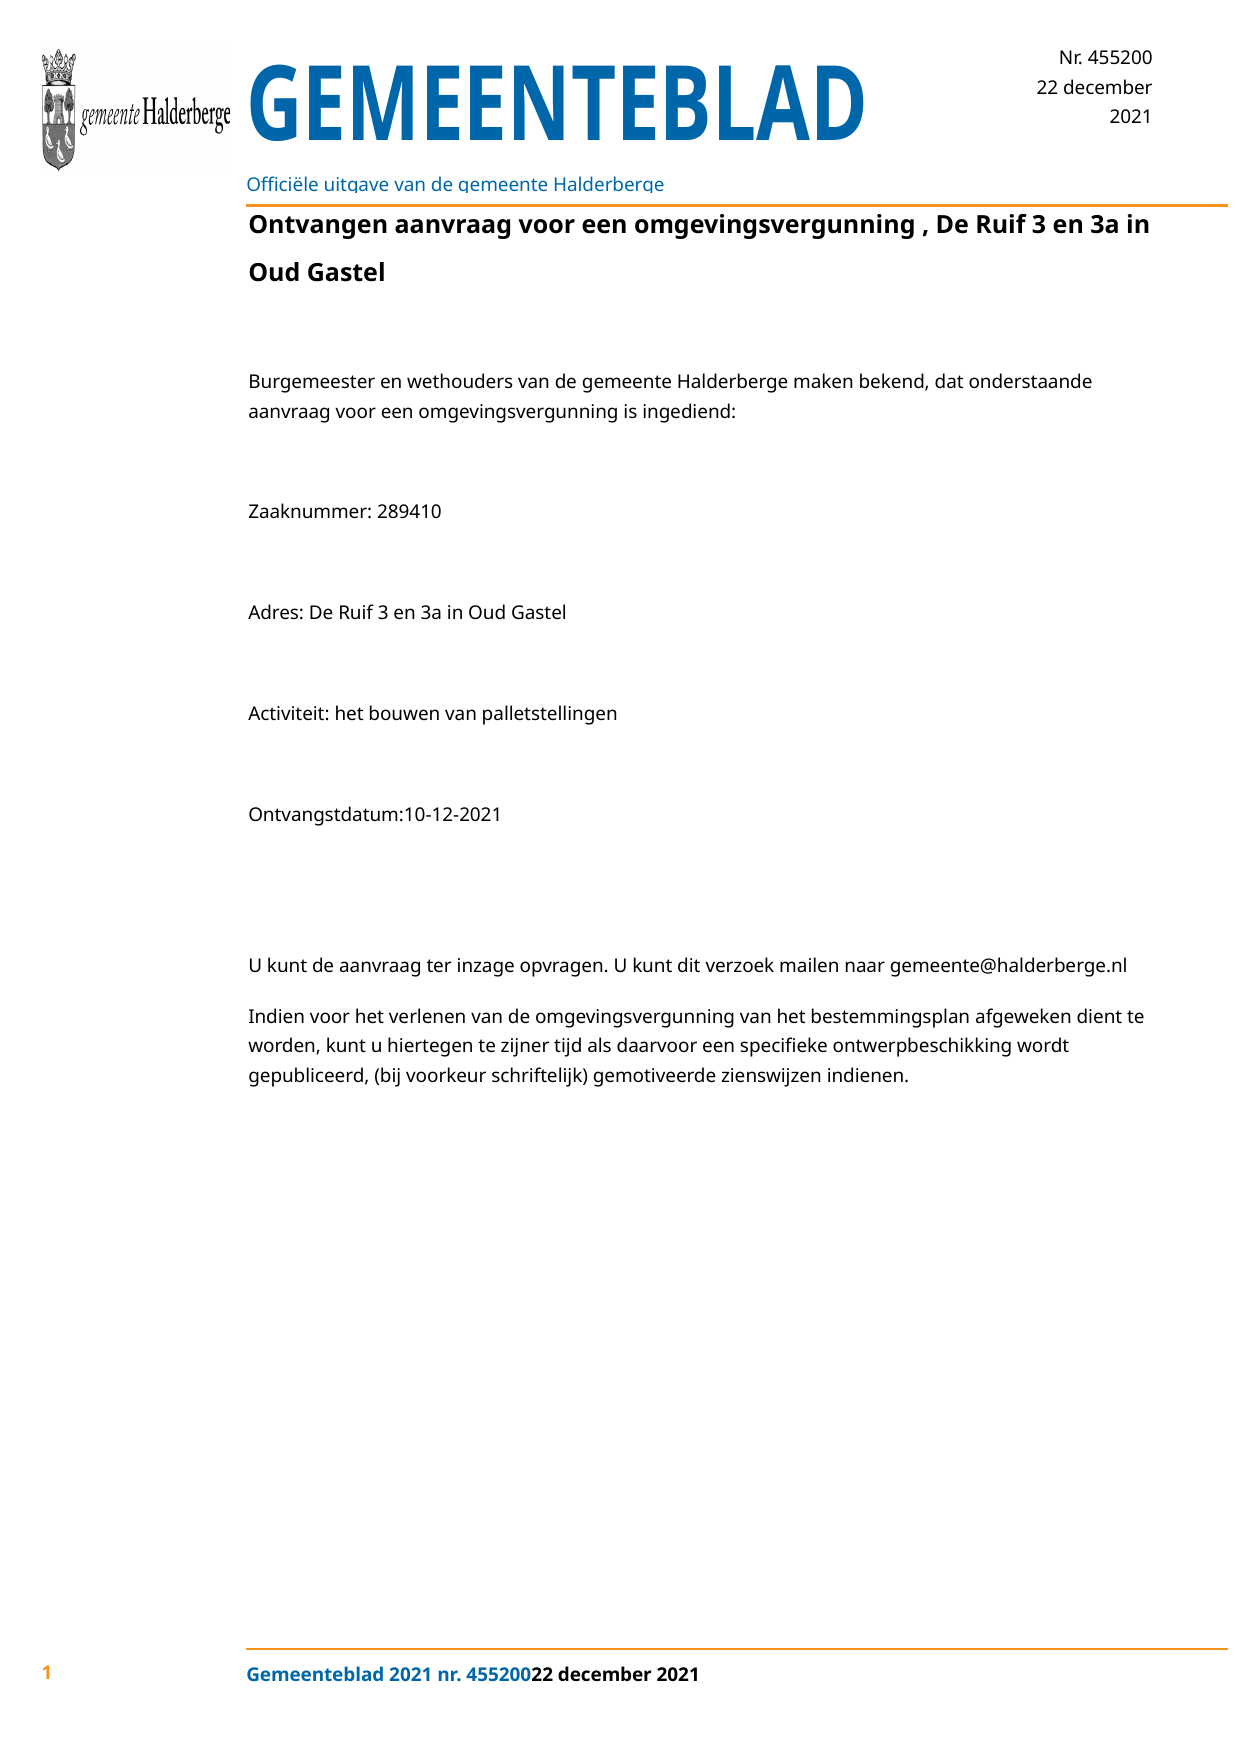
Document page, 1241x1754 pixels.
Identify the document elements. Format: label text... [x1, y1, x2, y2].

text Zaaknummer: 289410 [248, 499, 1152, 524]
text Adres: De Ruif 3 en 3a in Oud Gastel [248, 599, 1152, 625]
picture [41, 47, 231, 172]
text U kunt de aanvraag ter inzage opvragen. U kunt dit verzoek mailen naar gemeente@halderberge.nl [248, 952, 1152, 978]
text Indien voor het verlenen van de omgevingsvergunning van het bestemmingsplan afgeweken dient te worden, kunt u hiertegen te zijner tijd als daarvoor een specifieke ontwerpbeschikking wordt gepubliceerd, (bij voorkeur schriftelijk) gemotiveerde zienswijzen indienen. [248, 1003, 1152, 1088]
text Ontvangen aanvraag voor een omgevingsvergunning , De Ruif 3 en 3a in Oud Gastel [248, 207, 1152, 288]
text Burgemeester en wethouders van de gemeente Halderberge maken bekend, dat onderstaande aanvraag voor een omgevingsvergunning is ingediend: [248, 368, 1152, 424]
text Ontvangstdatum:10-12-2021 [248, 801, 1152, 827]
text Activiteit: het bouwen van palletstellingen [248, 700, 1152, 726]
